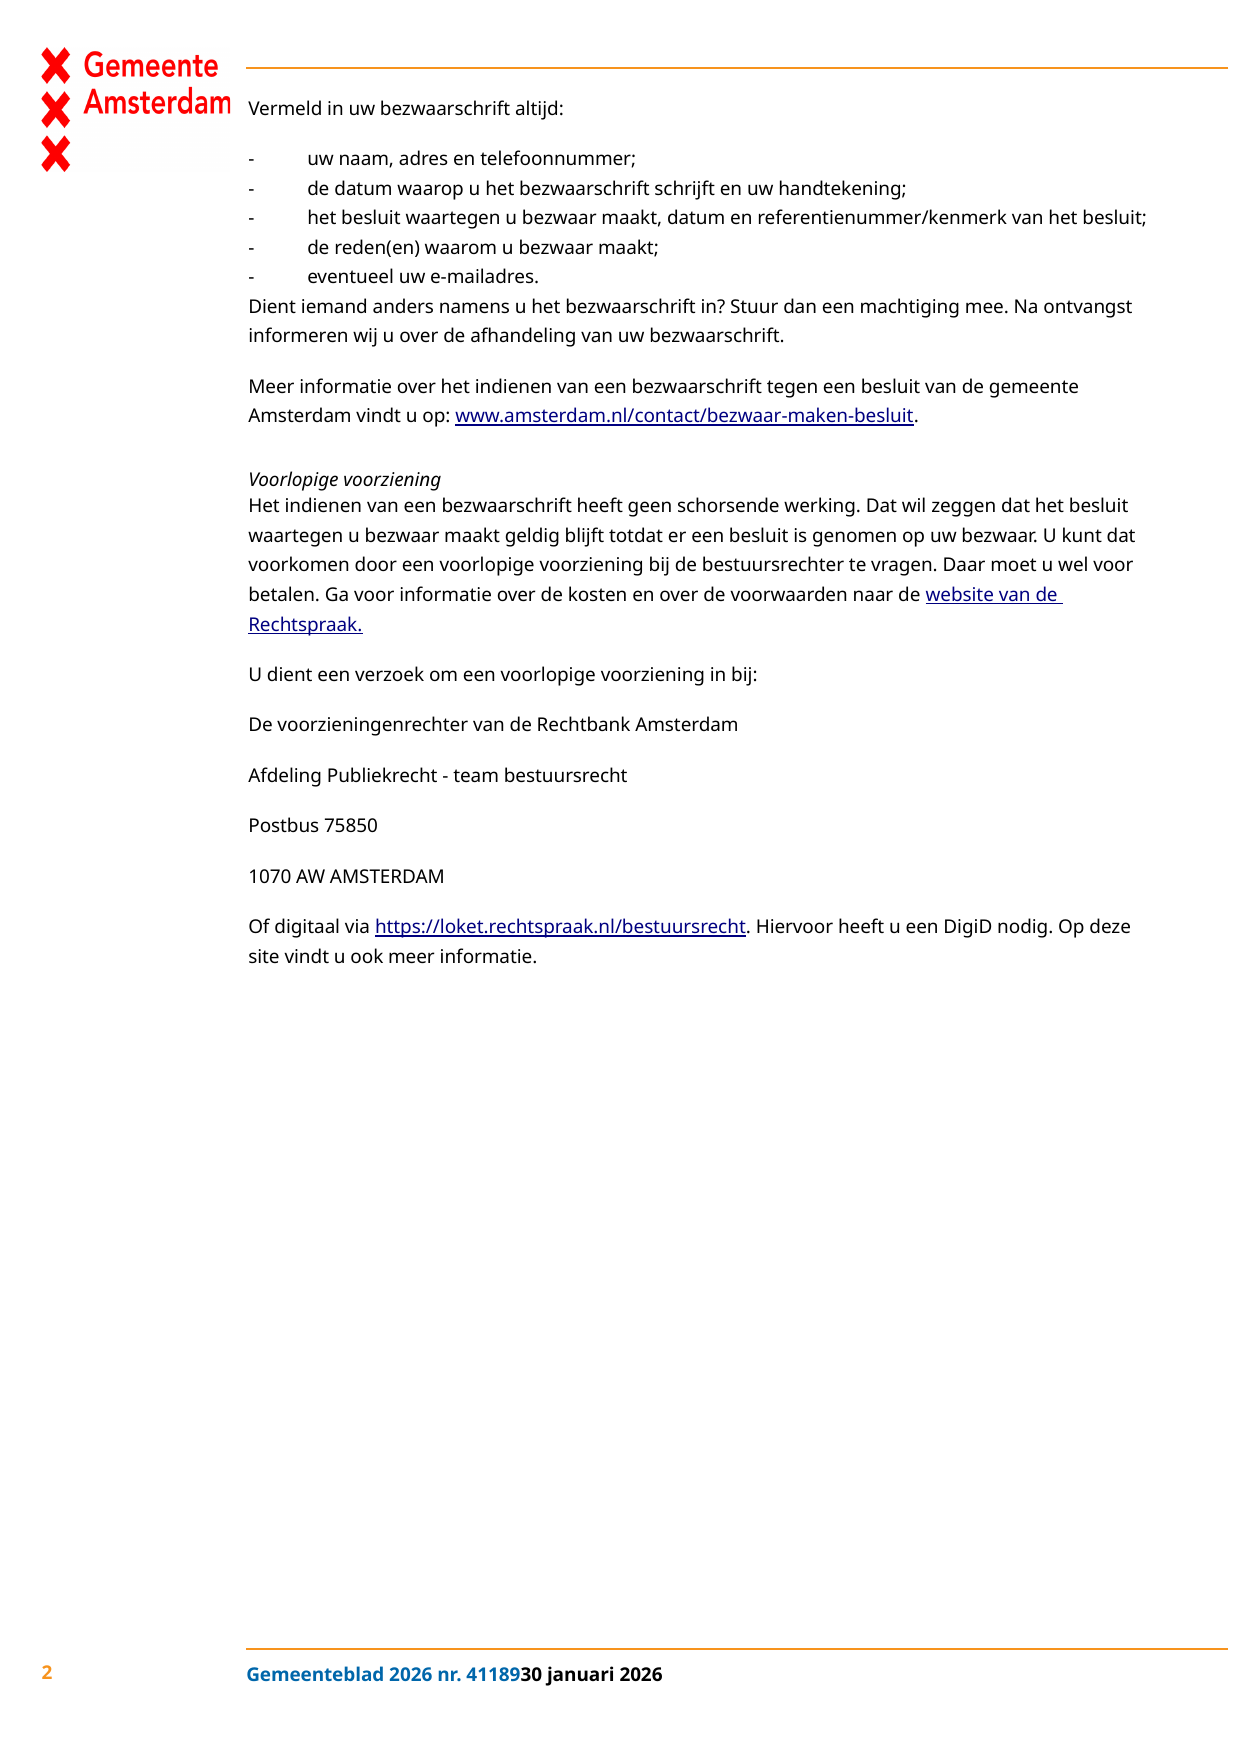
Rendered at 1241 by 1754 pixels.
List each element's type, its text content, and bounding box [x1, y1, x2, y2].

text U dient een verzoek om een voorlopige voorziening in bij: [248, 661, 1152, 687]
text Postbus 75850 [248, 812, 1152, 838]
list het besluit waartegen u bezwaar maakt, datum en referentienummer/kenmerk van het besluit; [248, 204, 1152, 230]
list uw naam, adres en telefoonnummer; [248, 145, 1152, 171]
text Het indienen van een bezwaarschrift heeft geen schorsende werking. Dat wil zeggen dat het besluit waartegen u bezwaar maakt geldig blijft totdat er een besluit is genomen op uw bezwaar. U kunt dat voorkomen door een voorlopige voorziening bij de bestuursrechter te vragen. Daar moet u wel voor betalen. Ga voor informatie over de kosten en over de voorwaarden naar de website van de Rechtspraak. [248, 492, 1152, 636]
list de datum waarop u het bezwaarschrift schrijft en uw handtekening; [248, 175, 1152, 201]
list eventueel uw e-mailadres. [248, 263, 1152, 289]
text Vermeld in uw bezwaarschrift altijd: [248, 95, 1152, 121]
list de reden(en) waarom u bezwaar maakt; [248, 234, 1152, 260]
picture [41, 47, 231, 172]
text Dient iemand anders namens u het bezwaarschrift in? Stuur dan een machtiging mee. Na ontvangst informeren wij u over de afhandeling van uw bezwaarschrift. [248, 293, 1152, 348]
text Afdeling Publiekrecht - team bestuursrecht [248, 762, 1152, 788]
text De voorzieningenrechter van de Rechtbank Amsterdam [248, 712, 1152, 737]
text 1070 AW AMSTERDAM [248, 863, 1152, 888]
text Meer informatie over het indienen van een bezwaarschrift tegen een besluit van de gemeente Amsterdam vindt u op: www.amsterdam.nl/contact/bezwaar-maken-besluit. [248, 373, 1152, 428]
text Voorlopige voorziening [248, 467, 1152, 492]
text Of digitaal via https://loket.rechtspraak.nl/bestuursrecht. Hiervoor heeft u een DigiD nodig. Op deze site vindt u ook meer informatie. [248, 913, 1152, 968]
